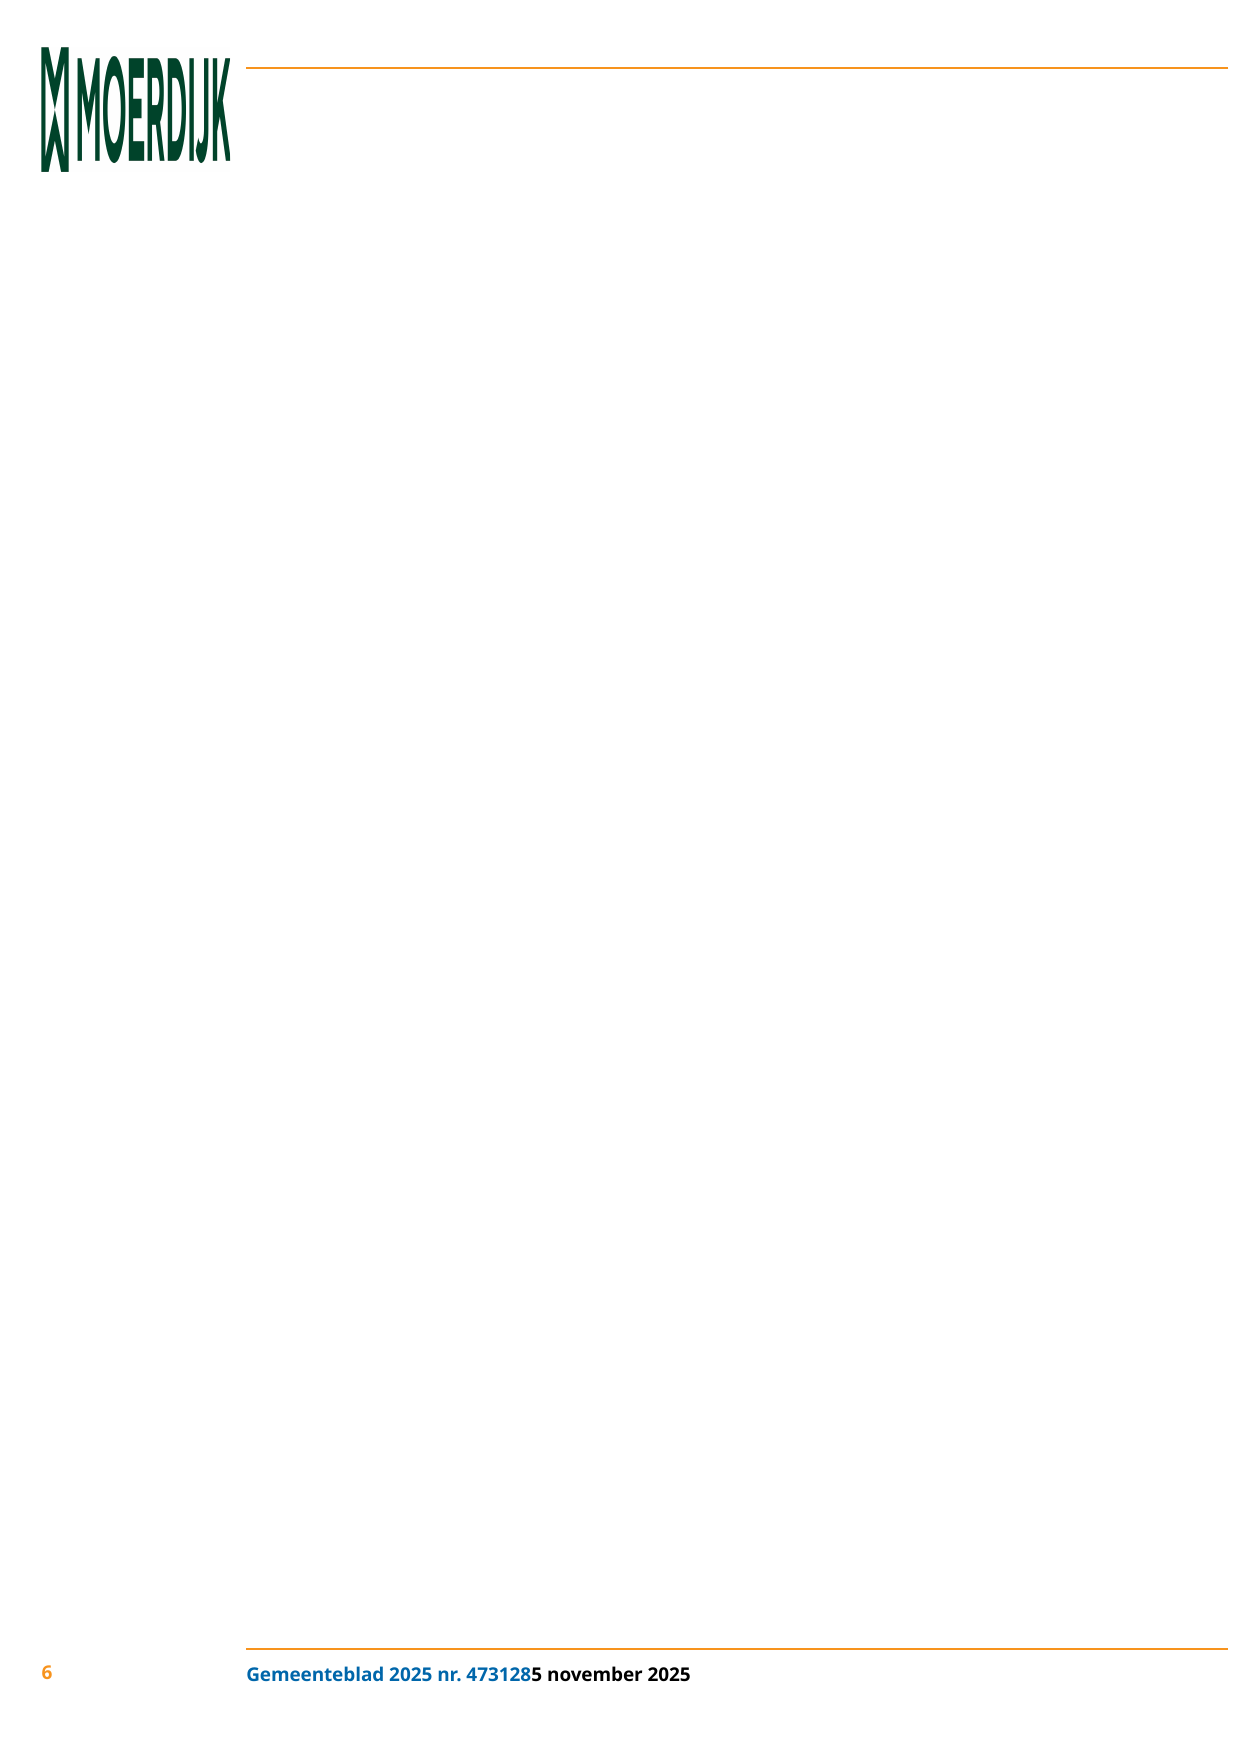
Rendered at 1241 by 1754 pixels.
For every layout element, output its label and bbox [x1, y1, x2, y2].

picture [41, 47, 231, 172]
